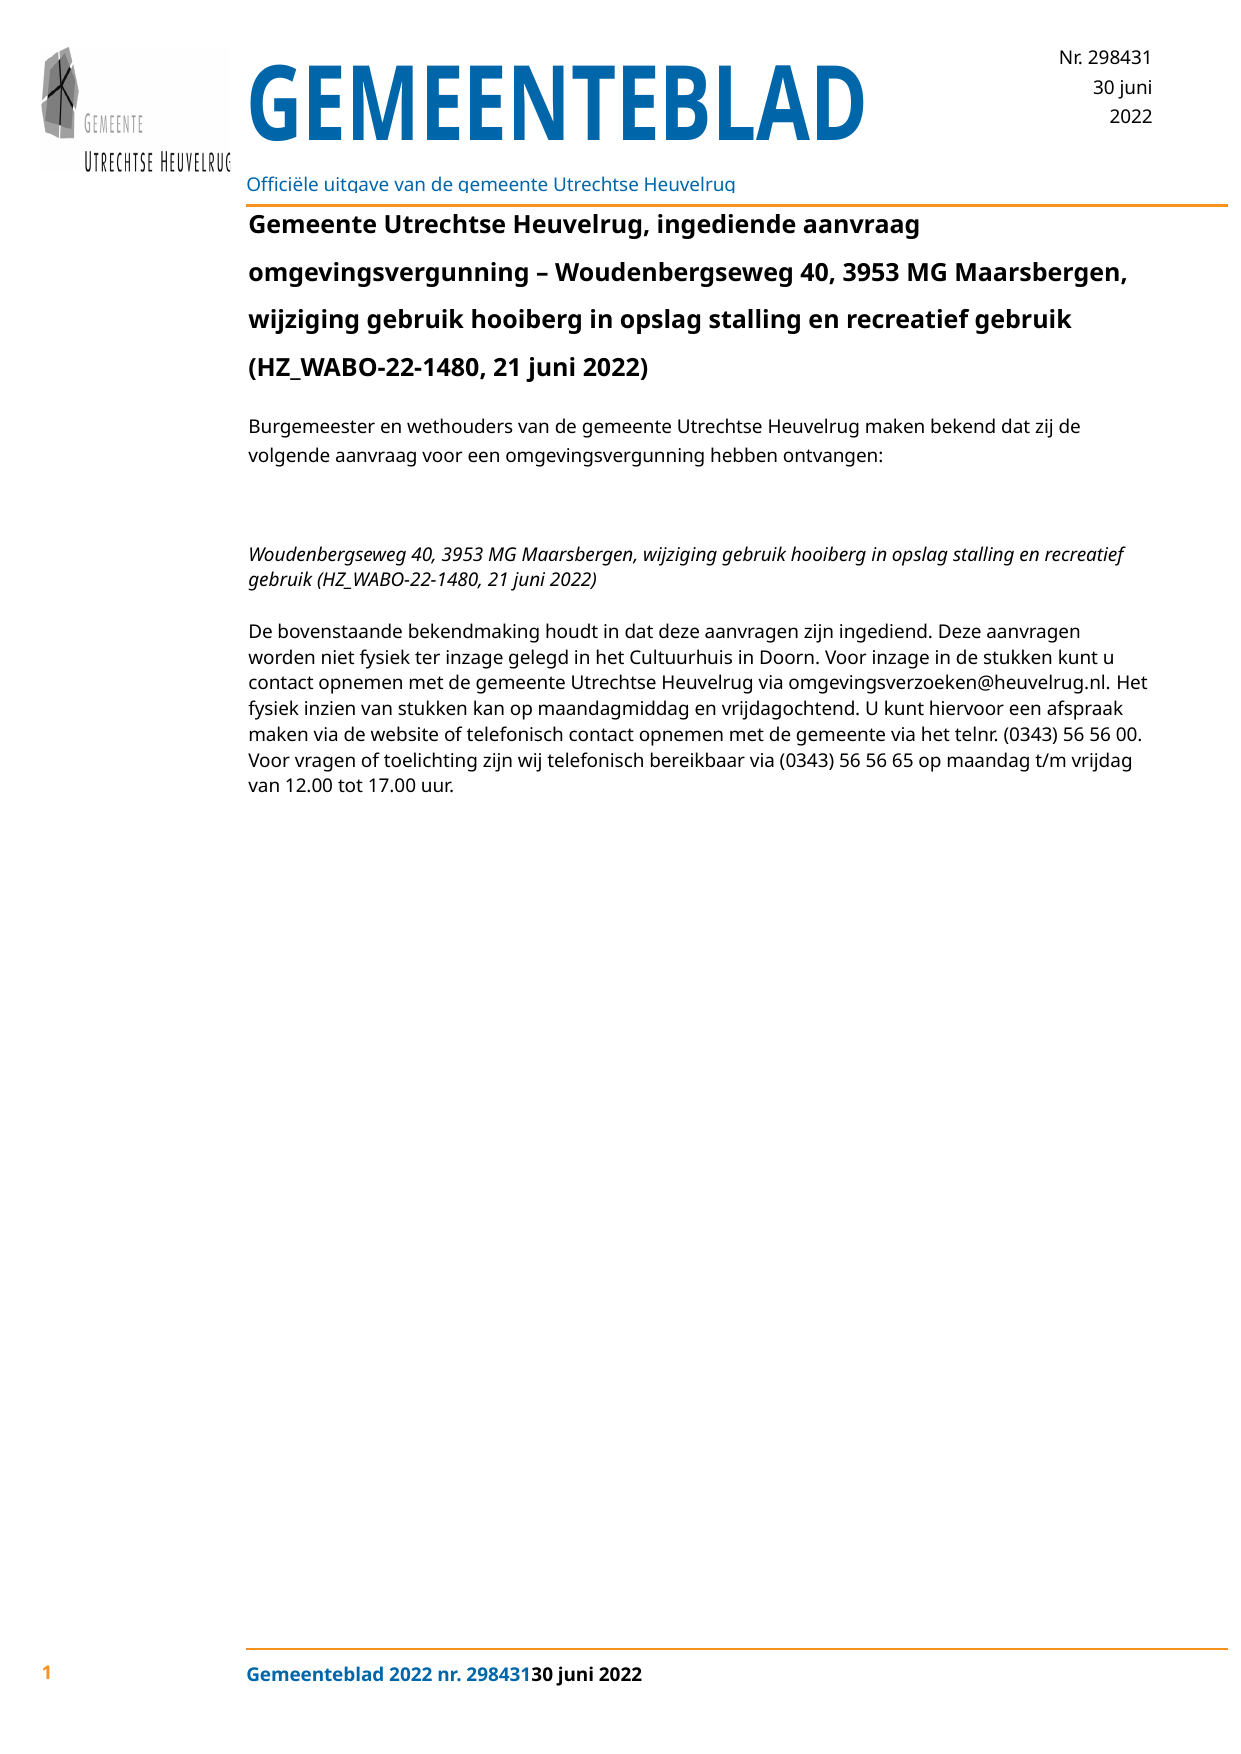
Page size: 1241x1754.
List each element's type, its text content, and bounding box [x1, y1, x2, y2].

picture [41, 47, 231, 172]
text Gemeente Utrechtse Heuvelrug, ingediende aanvraag omgevingsvergunning – Woudenbergseweg 40, 3953 MG Maarsbergen, wijziging gebruik hooiberg in opslag stalling en recreatief gebruik (HZ_WABO-22-1480, 21 juni 2022) [248, 207, 1152, 384]
text Burgemeester en wethouders van de gemeente Utrechtse Heuvelrug maken bekend dat zij de volgende aanvraag voor een omgevingsvergunning hebben ontvangen: [248, 413, 1152, 468]
text Woudenbergseweg 40, 3953 MG Maarsbergen, wijziging gebruik hooiberg in opslag stalling en recreatief gebruik (HZ_WABO-22-1480, 21 juni 2022) [248, 541, 1152, 592]
text De bovenstaande bekendmaking houdt in dat deze aanvragen zijn ingediend. Deze aanvragen worden niet fysiek ter inzage gelegd in het Cultuurhuis in Doorn. Voor inzage in de stukken kunt u contact opnemen met de gemeente Utrechtse Heuvelrug via omgevingsverzoeken@heuvelrug.nl. Het fysiek inzien van stukken kan op maandagmiddag en vrijdagochtend. U kunt hiervoor een afspraak maken via de website of telefonisch contact opnemen met de gemeente via het telnr. (0343) 56 56 00. Voor vragen of toelichting zijn wij telefonisch bereikbaar via (0343) 56 56 65 op maandag t/m vrijdag van 12.00 tot 17.00 uur. [248, 618, 1152, 798]
